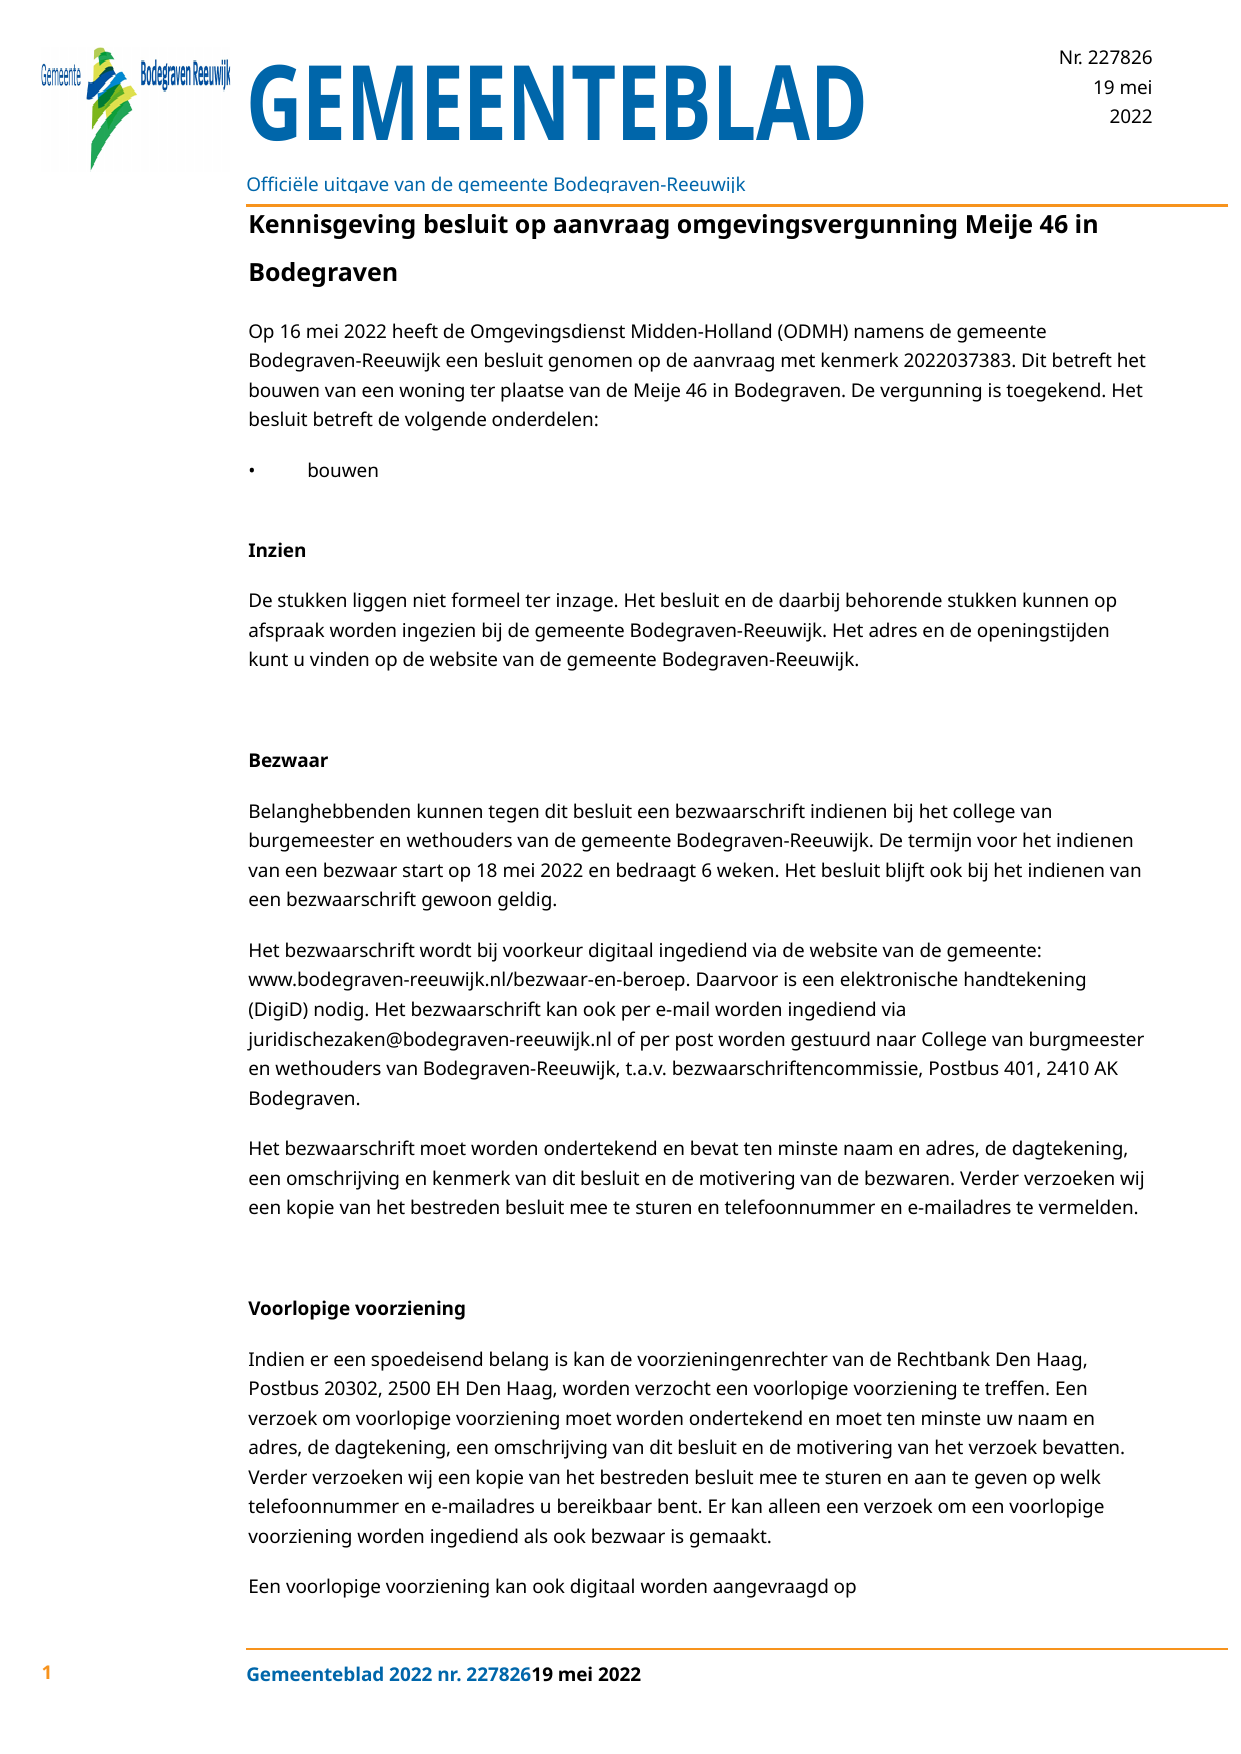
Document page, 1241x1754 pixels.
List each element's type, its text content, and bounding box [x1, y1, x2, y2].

text Inzien [248, 537, 1152, 563]
text Op 16 mei 2022 heeft de Omgevingsdienst Midden-Holland (ODMH) namens de gemeente Bodegraven-Reeuwijk een besluit genomen op de aanvraag met kenmerk 2022037383. Dit betreft het bouwen van een woning ter plaatse van de Meije 46 in Bodegraven. De vergunning is toegekend. Het besluit betreft de volgende onderdelen: [248, 318, 1152, 432]
text Kennisgeving besluit op aanvraag omgevingsvergunning Meije 46 in Bodegraven [248, 207, 1152, 288]
text Een voorlopige voorziening kan ook digitaal worden aangevraagd op [248, 1574, 1152, 1599]
text Het bezwaarschrift moet worden ondertekend en bevat ten minste naam en adres, de dagtekening, een omschrijving en kenmerk van dit besluit en de motivering van de bezwaren. Verder verzoeken wij een kopie van het bestreden besluit mee te sturen en telefoonnummer en e-mailadres te vermelden. [248, 1135, 1152, 1220]
text Indien er een spoedeisend belang is kan de voorzieningenrechter van de Rechtbank Den Haag, Postbus 20302, 2500 EH Den Haag, worden verzocht een voorlopige voorziening te treffen. Een verzoek om voorlopige voorziening moet worden ondertekend en moet ten minste uw naam en adres, de dagtekening, een omschrijving van dit besluit en de motivering van het verzoek bevatten. Verder verzoeken wij een kopie van het bestreden besluit mee te sturen en aan te geven op welk telefoonnummer en e-mailadres u bereikbaar bent. Er kan alleen een verzoek om een voorlopige voorziening worden ingediend als ook bezwaar is gemaakt. [248, 1346, 1152, 1549]
text De stukken liggen niet formeel ter inzage. Het besluit en de daarbij behorende stukken kunnen op afspraak worden ingezien bij de gemeente Bodegraven-Reeuwijk. Het adres en de openingstijden kunt u vinden op de website van de gemeente Bodegraven-Reeuwijk. [248, 587, 1152, 672]
list bouwen [248, 457, 1152, 483]
text Belanghebbenden kunnen tegen dit besluit een bezwaarschrift indienen bij het college van burgemeester en wethouders van de gemeente Bodegraven-Reeuwijk. De termijn voor het indienen van een bezwaar start op 18 mei 2022 en bedraagt 6 weken. Het besluit blijft ook bij het indienen van een bezwaarschrift gewoon geldig. [248, 798, 1152, 912]
text Het bezwaarschrift wordt bij voorkeur digitaal ingediend via de website van de gemeente: www.bodegraven-reeuwijk.nl/bezwaar-en-beroep. Daarvoor is een elektronische handtekening (DigiD) nodig. Het bezwaarschrift kan ook per e-mail worden ingediend via juridischezaken@bodegraven-reeuwijk.nl of per post worden gestuurd naar College van burgmeester en wethouders van Bodegraven-Reeuwijk, t.a.v. bezwaarschriftencommissie, Postbus 401, 2410 AK Bodegraven. [248, 937, 1152, 1111]
text Voorlopige voorziening [248, 1295, 1152, 1321]
text Bezwaar [248, 747, 1152, 773]
picture [41, 47, 231, 172]
